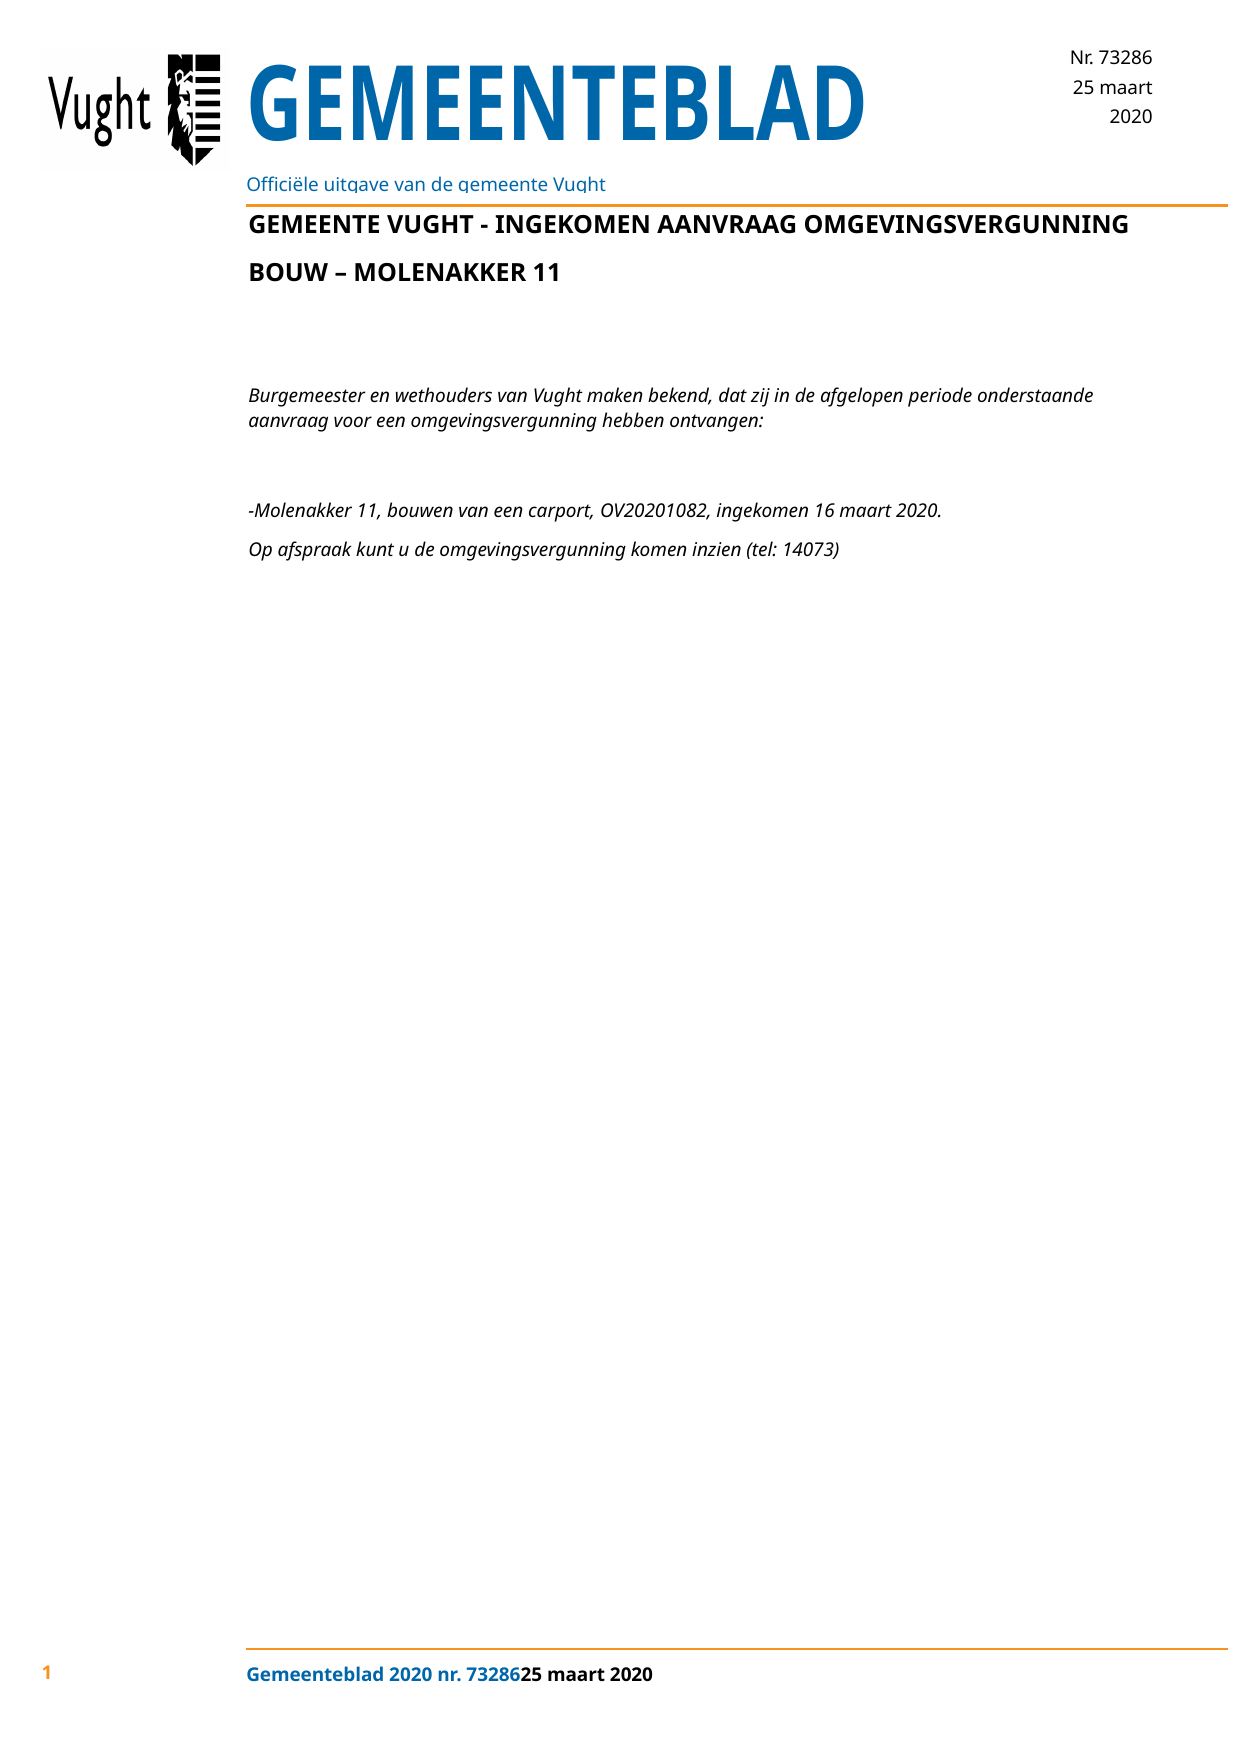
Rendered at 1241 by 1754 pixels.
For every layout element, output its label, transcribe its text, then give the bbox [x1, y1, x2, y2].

text Burgemeester en wethouders van Vught maken bekend, dat zij in de afgelopen periode onderstaande aanvraag voor een omgevingsvergunning hebben ontvangen: [248, 382, 1152, 433]
text Op afspraak kunt u de omgevingsvergunning komen inzien (tel: 14073) [248, 537, 1152, 562]
text -Molenakker 11, bouwen van een carport, OV20201082, ingekomen 16 maart 2020. [248, 497, 1152, 523]
text GEMEENTE VUGHT - INGEKOMEN AANVRAAG OMGEVINGSVERGUNNING BOUW – MOLENAKKER 11 [248, 207, 1152, 288]
picture [41, 47, 231, 172]
